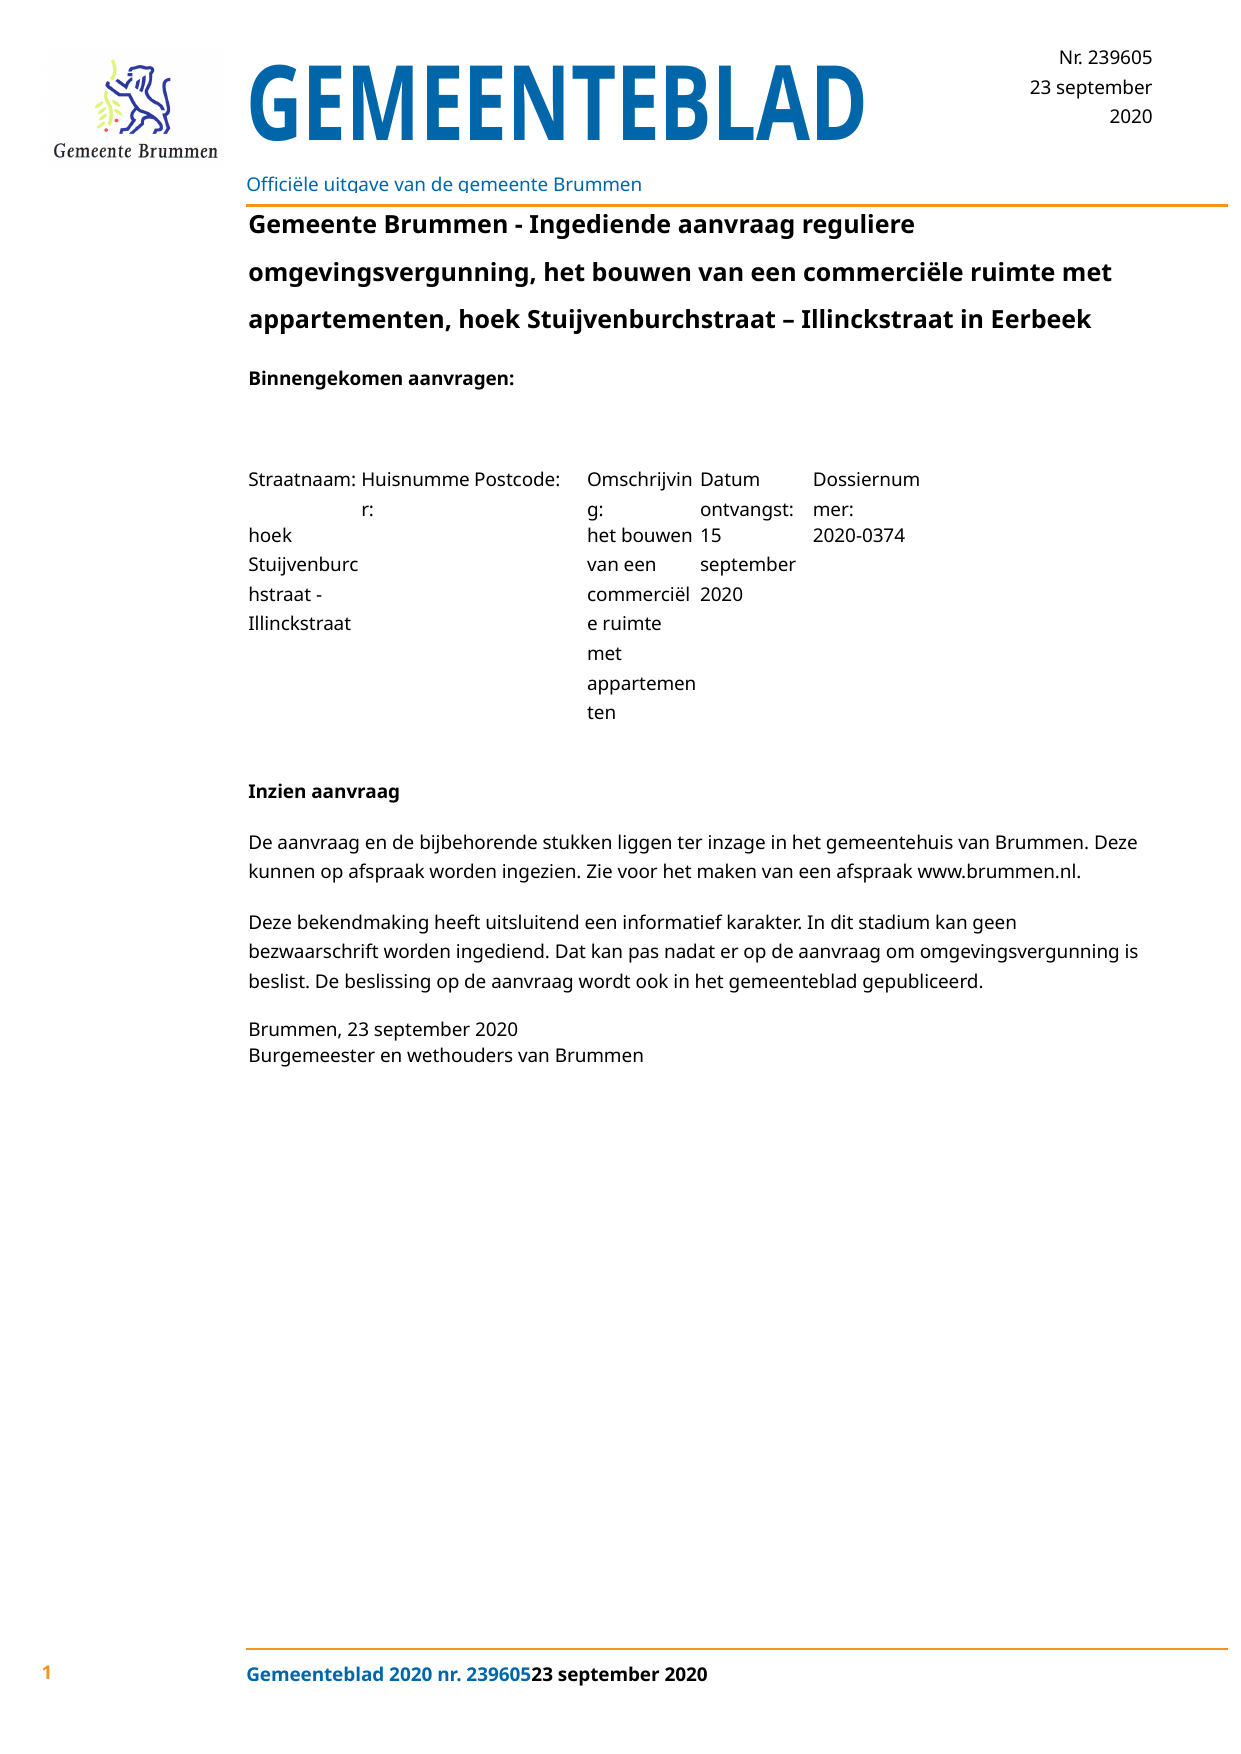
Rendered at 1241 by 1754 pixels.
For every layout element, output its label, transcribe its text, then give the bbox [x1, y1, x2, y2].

picture [41, 47, 231, 172]
table_header Datum ontvangst: [700, 466, 813, 522]
table_header Huisnummer: [361, 466, 474, 522]
table_cell 15 september 2020 [700, 522, 813, 725]
table_header [926, 466, 1038, 522]
text Brummen, 23 september 2020 [248, 1016, 1152, 1042]
text De aanvraag en de bijbehorende stukken liggen ter inzage in het gemeentehuis van Brummen. Deze kunnen op afspraak worden ingezien. Zie voor het maken van een afspraak www.brummen.nl. [248, 829, 1152, 884]
text Burgemeester en wethouders van Brummen [248, 1042, 1152, 1067]
table_cell [926, 522, 1038, 725]
table_header Dossiernummer: [813, 466, 926, 522]
text Gemeente Brummen - Ingediende aanvraag reguliere omgevingsvergunning, het bouwen van een commerciële ruimte met appartementen, hoek Stuijvenburchstraat – Illinckstraat in Eerbeek [248, 207, 1152, 336]
text Inzien aanvraag [248, 779, 1152, 804]
table_cell hoek Stuijvenburchstraat - Illinckstraat [248, 522, 361, 725]
table_header Omschrijving: [587, 466, 700, 522]
table_cell het bouwen van een commerciële ruimte met appartementen [587, 522, 700, 725]
table_header Postcode: [474, 466, 587, 522]
table_cell [1039, 522, 1152, 725]
text Deze bekendmaking heeft uitsluitend een informatief karakter. In dit stadium kan geen bezwaarschrift worden ingediend. Dat kan pas nadat er op de aanvraag om omgevingsvergunning is beslist. De beslissing op de aanvraag wordt ook in het gemeenteblad gepubliceerd. [248, 909, 1152, 994]
table_cell [474, 522, 587, 725]
text Binnengekomen aanvragen: [248, 366, 1152, 391]
table_cell 2020-0374 [813, 522, 926, 725]
table_header [1039, 466, 1152, 522]
table_cell [361, 522, 474, 725]
table_header Straatnaam: [248, 466, 361, 522]
